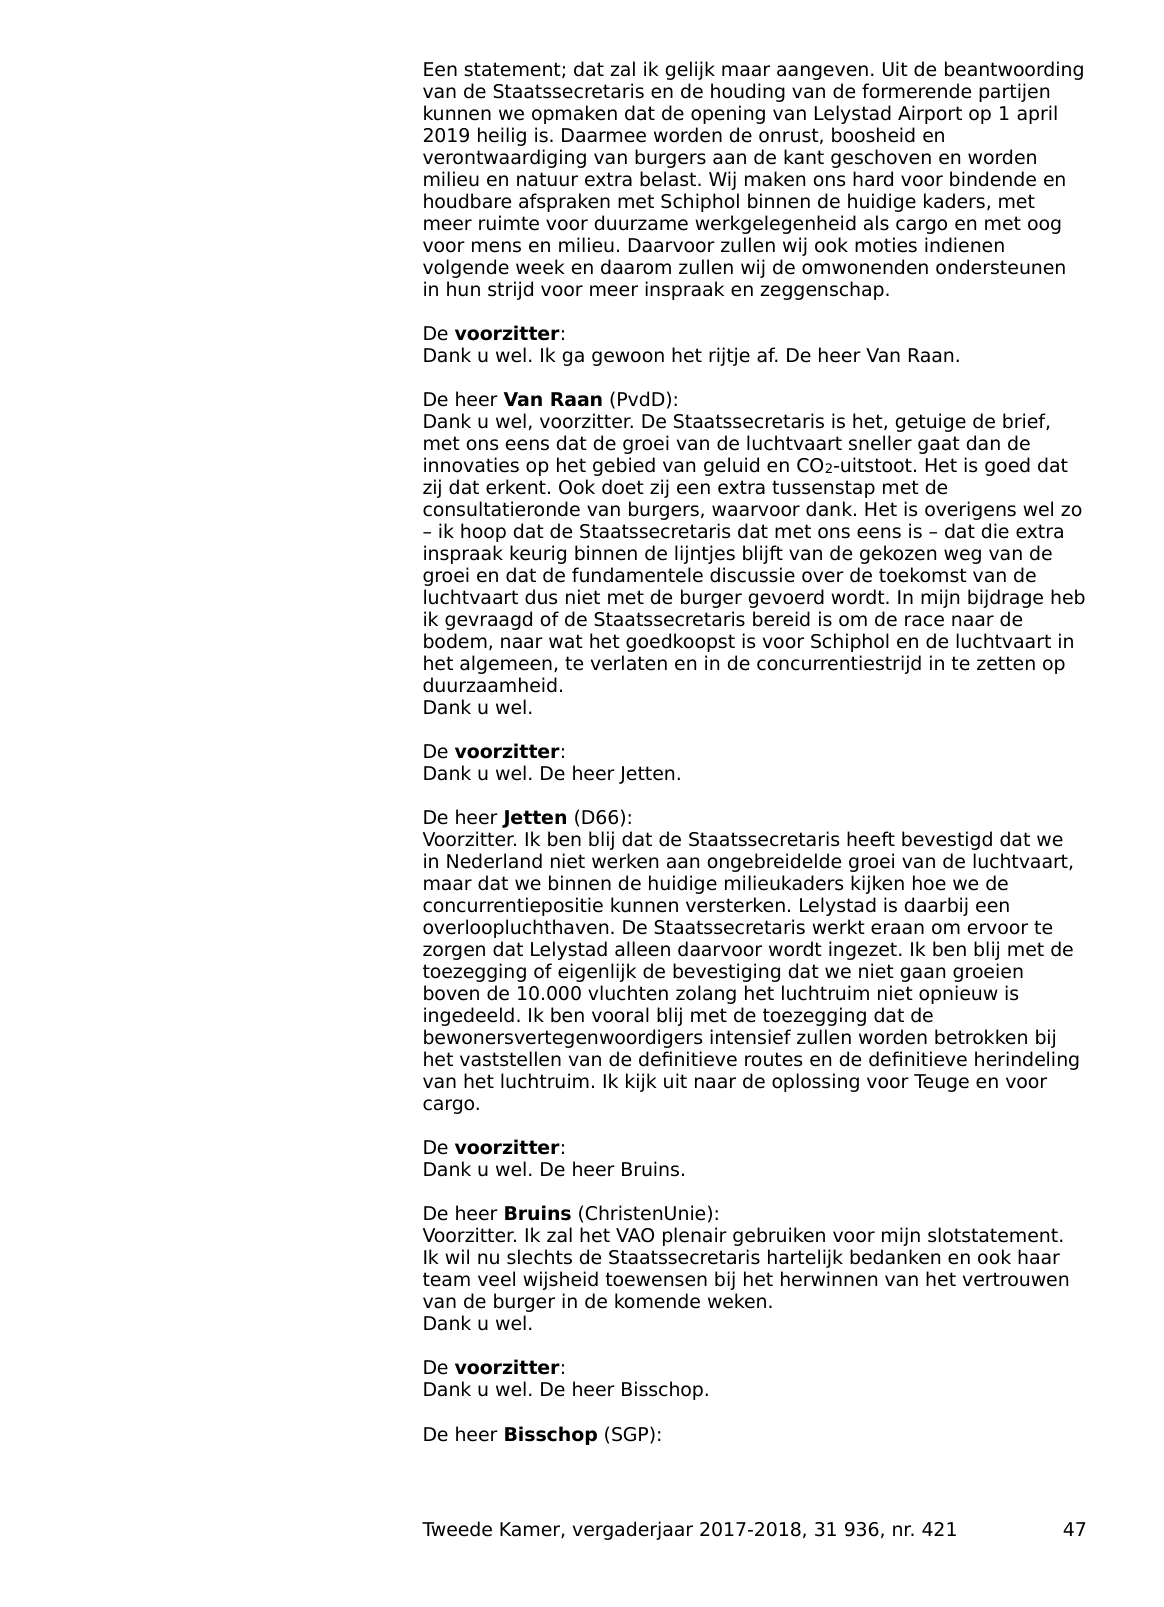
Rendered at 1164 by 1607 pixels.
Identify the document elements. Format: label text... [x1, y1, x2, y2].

text Dank u wel. De heer Bruins. [422, 1159, 1087, 1181]
text De heer Van Raan (PvdD): [422, 389, 1087, 411]
text De voorzitter: [422, 741, 1087, 763]
text Dank u wel. Ik ga gewoon het rijtje af. De heer Van Raan. [422, 345, 1087, 367]
text Voorzitter. Ik ben blij dat de Staatssecretaris heeft bevestigd dat we in Nederland niet werken aan ongebreidelde groei van de luchtvaart, maar dat we binnen de huidige milieukaders kijken hoe we de concurrentiepositie kunnen versterken. Lelystad is daarbij een overloopluchthaven. De Staatssecretaris werkt eraan om ervoor te zorgen dat Lelystad alleen daarvoor wordt ingezet. Ik ben blij met de toezegging of eigenlijk de bevestiging dat we niet gaan groeien boven de 10.000 vluchten zolang het luchtruim niet opnieuw is ingedeeld. Ik ben vooral blij met de toezegging dat de bewonersvertegenwoordigers intensief zullen worden betrokken bij het vaststellen van de definitieve routes en de definitieve herindeling van het luchtruim. Ik kijk uit naar de oplossing voor Teuge en voor cargo. [422, 829, 1087, 1115]
text Dank u wel, voorzitter. De Staatssecretaris is het, getuige de brief, met ons eens dat de groei van de luchtvaart sneller gaat dan de innovaties op het gebied van geluid en CO2-uitstoot. Het is goed dat zij dat erkent. Ook doet zij een extra tussenstap met de consultatieronde van burgers, waarvoor dank. Het is overigens wel zo – ik hoop dat de Staatssecretaris dat met ons eens is – dat die extra inspraak keurig binnen de lijntjes blijft van de gekozen weg van de groei en dat de fundamentele discussie over de toekomst van de luchtvaart dus niet met de burger gevoerd wordt. In mijn bijdrage heb ik gevraagd of de Staatssecretaris bereid is om de race naar de bodem, naar wat het goedkoopst is voor Schiphol en de luchtvaart in het algemeen, te verlaten en in de concurrentiestrijd in te zetten op duurzaamheid. [422, 411, 1087, 697]
text De heer Jetten (D66): [422, 807, 1087, 829]
text De voorzitter: [422, 1357, 1087, 1379]
text Een statement; dat zal ik gelijk maar aangeven. Uit de beantwoording van de Staatssecretaris en de houding van de formerende partijen kunnen we opmaken dat de opening van Lelystad Airport op 1 april 2019 heilig is. Daarmee worden de onrust, boosheid en verontwaardiging van burgers aan de kant geschoven en worden milieu en natuur extra belast. Wij maken ons hard voor bindende en houdbare afspraken met Schiphol binnen de huidige kaders, met meer ruimte voor duurzame werkgelegenheid als cargo en met oog voor mens en milieu. Daarvoor zullen wij ook moties indienen volgende week en daarom zullen wij de omwonenden ondersteunen in hun strijd voor meer inspraak en zeggenschap. [422, 59, 1087, 301]
text Dank u wel. De heer Jetten. [422, 763, 1087, 785]
text Dank u wel. [422, 1313, 1087, 1335]
text De voorzitter: [422, 1137, 1087, 1159]
text Dank u wel. [422, 697, 1087, 719]
text Dank u wel. De heer Bisschop. [422, 1379, 1087, 1401]
text De heer Bruins (ChristenUnie): [422, 1203, 1087, 1225]
text Voorzitter. Ik zal het VAO plenair gebruiken voor mijn slotstatement. Ik wil nu slechts de Staatssecretaris hartelijk bedanken en ook haar team veel wijsheid toewensen bij het herwinnen van het vertrouwen van de burger in de komende weken. [422, 1225, 1087, 1313]
text De heer Bisschop (SGP): [422, 1423, 1087, 1445]
text De voorzitter: [422, 323, 1087, 345]
